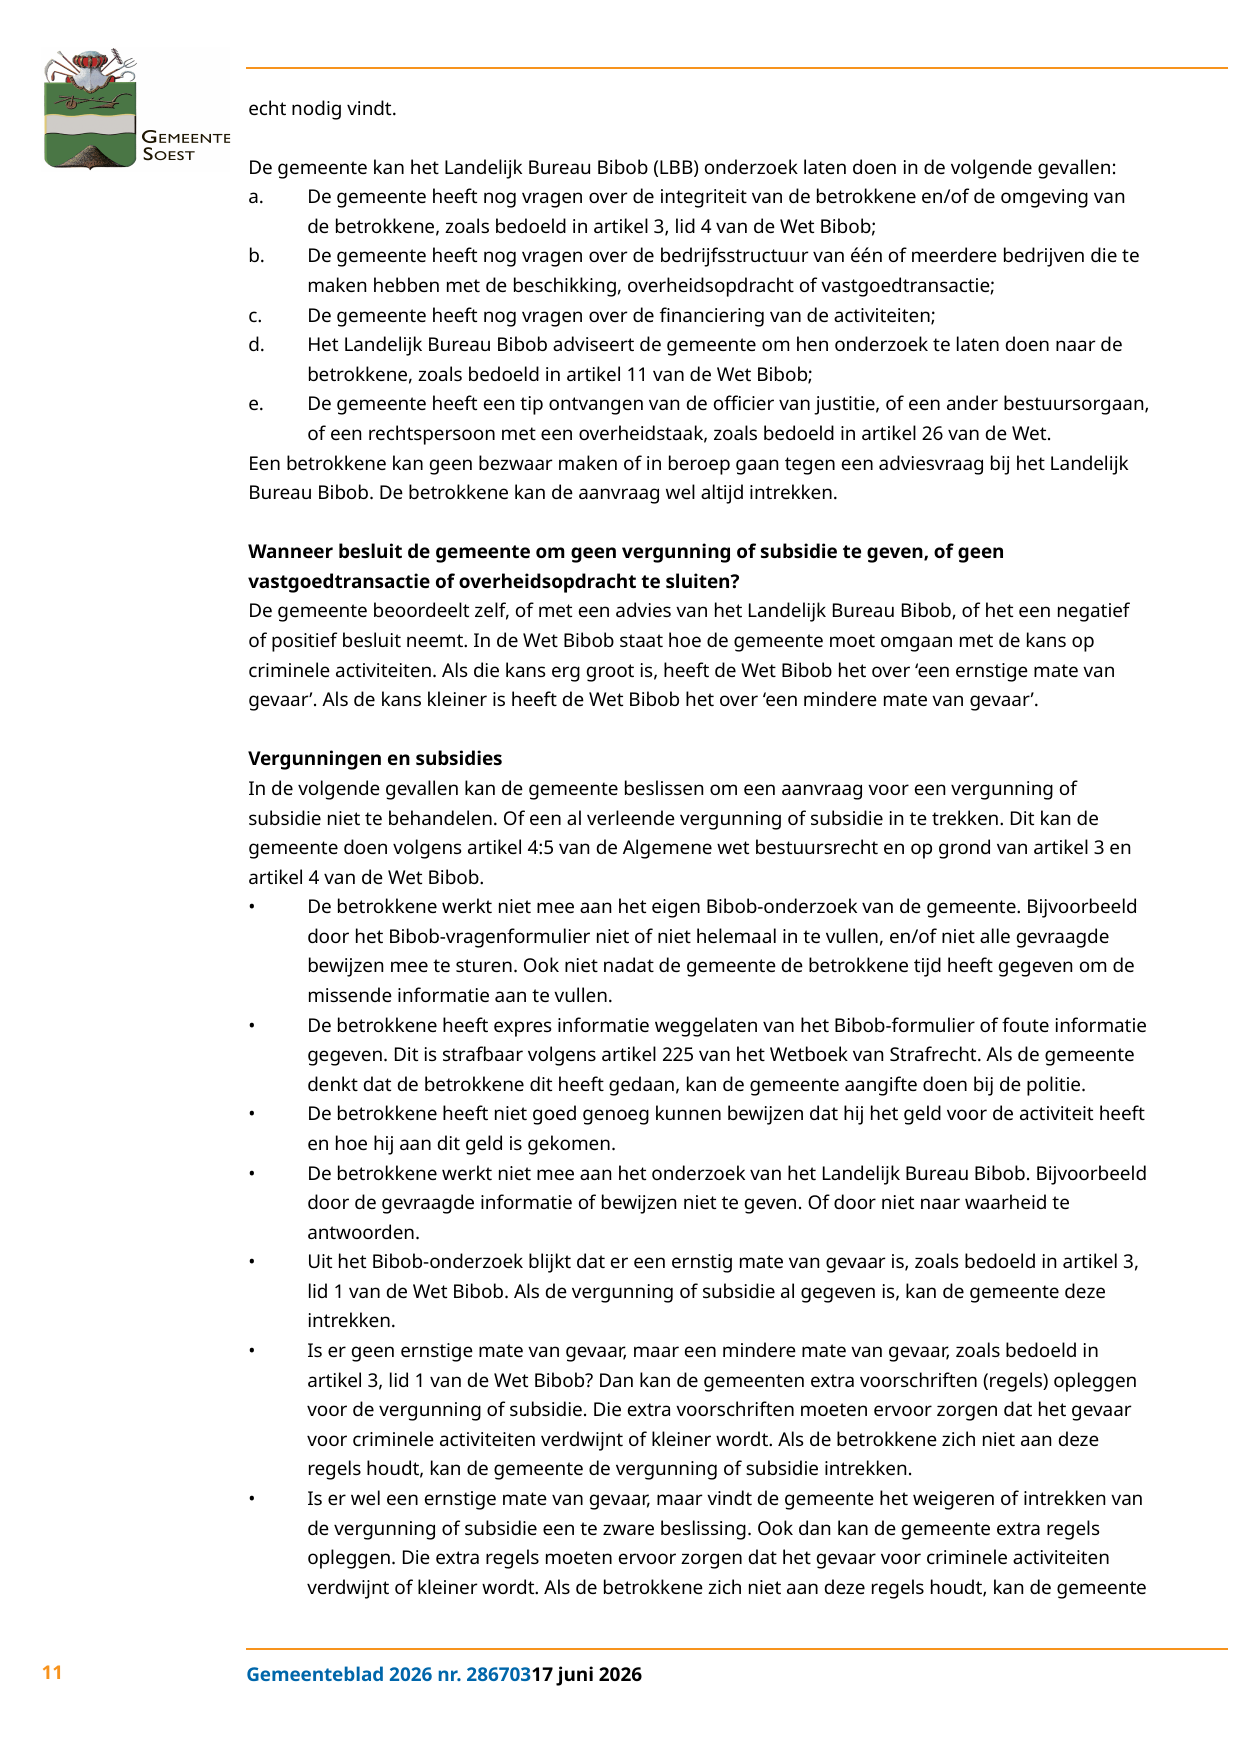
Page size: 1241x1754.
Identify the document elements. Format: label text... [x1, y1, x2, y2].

list De gemeente heeft een tip ontvangen van de officier van justitie, of een ander bestuursorgaan, of een rechtspersoon met een overheidstaak, zoals bedoeld in artikel 26 van de Wet. [248, 391, 1152, 446]
text De gemeente beoordeelt zelf, of met een advies van het Landelijk Bureau Bibob, of het een negatief of positief besluit neemt. In de Wet Bibob staat hoe de gemeente moet omgaan met de kans op criminele activiteiten. Als die kans erg groot is, heeft de Wet Bibob het over ‘een ernstige mate van gevaar’. Als de kans kleiner is heeft de Wet Bibob het over ‘een mindere mate van gevaar’. [248, 598, 1152, 712]
list De betrokkene werkt niet mee aan het eigen Bibob-onderzoek van de gemeente. Bijvoorbeeld door het Bibob-vragenformulier niet of niet helemaal in te vullen, en/of niet alle gevraagde bewijzen mee te sturen. Ook niet nadat de gemeente de betrokkene tijd heeft gegeven om de missende informatie aan te vullen. [248, 893, 1152, 1008]
picture [41, 47, 231, 172]
list Is er wel een ernstige mate van gevaar, maar vindt de gemeente het weigeren of intrekken van de vergunning of subsidie een te zware beslissing. Ook dan kan de gemeente extra regels opleggen. Die extra regels moeten ervoor zorgen dat het gevaar voor criminele activiteiten verdwijnt of kleiner wordt. Als de betrokkene zich niet aan deze regels houdt, kan de gemeente [248, 1485, 1152, 1600]
text De gemeente kan het Landelijk Bureau Bibob (LBB) onderzoek laten doen in de volgende gevallen: [248, 154, 1152, 180]
text echt nodig vindt. [248, 95, 1152, 121]
list De gemeente heeft nog vragen over de financiering van de activiteiten; [248, 302, 1152, 328]
list De gemeente heeft nog vragen over de integriteit van de betrokkene en/of de omgeving van de betrokkene, zoals bedoeld in artikel 3, lid 4 van de Wet Bibob; [248, 183, 1152, 239]
list De betrokkene heeft niet goed genoeg kunnen bewijzen dat hij het geld voor de activiteit heeft en hoe hij aan dit geld is gekomen. [248, 1101, 1152, 1156]
list Het Landelijk Bureau Bibob adviseert de gemeente om hen onderzoek te laten doen naar de betrokkene, zoals bedoeld in artikel 11 van de Wet Bibob; [248, 331, 1152, 387]
list Is er geen ernstige mate van gevaar, maar een mindere mate van gevaar, zoals bedoeld in artikel 3, lid 1 van de Wet Bibob? Dan kan de gemeenten extra voorschriften (regels) opleggen voor de vergunning of subsidie. Die extra voorschriften moeten ervoor zorgen dat het gevaar voor criminele activiteiten verdwijnt of kleiner wordt. Als de betrokkene zich niet aan deze regels houdt, kan de gemeente de vergunning of subsidie intrekken. [248, 1337, 1152, 1481]
text Een betrokkene kan geen bezwaar maken of in beroep gaan tegen een adviesvraag bij het Landelijk Bureau Bibob. De betrokkene kan de aanvraag wel altijd intrekken. [248, 450, 1152, 505]
list Uit het Bibob-onderzoek blijkt dat er een ernstig mate van gevaar is, zoals bedoeld in artikel 3, lid 1 van de Wet Bibob. Als de vergunning of subsidie al gegeven is, kan de gemeente deze intrekken. [248, 1248, 1152, 1333]
list De gemeente heeft nog vragen over de bedrijfsstructuur van één of meerdere bedrijven die te maken hebben met de beschikking, overheidsopdracht of vastgoedtransactie; [248, 243, 1152, 298]
list De betrokkene heeft expres informatie weggelaten van het Bibob-formulier of foute informatie gegeven. Dit is strafbaar volgens artikel 225 van het Wetboek van Strafrecht. Als de gemeente denkt dat de betrokkene dit heeft gedaan, kan de gemeente aangifte doen bij de politie. [248, 1012, 1152, 1097]
text Wanneer besluit de gemeente om geen vergunning of subsidie te geven, of geen vastgoedtransactie of overheidsopdracht te sluiten? [248, 538, 1152, 594]
text Vergunningen en subsidies [248, 746, 1152, 771]
text In de volgende gevallen kan de gemeente beslissen om een aanvraag voor een vergunning of subsidie niet te behandelen. Of een al verleende vergunning of subsidie in te trekken. Dit kan de gemeente doen volgens artikel 4:5 van de Algemene wet bestuursrecht en op grond van artikel 3 en artikel 4 van de Wet Bibob. [248, 775, 1152, 890]
list De betrokkene werkt niet mee aan het onderzoek van het Landelijk Bureau Bibob. Bijvoorbeeld door de gevraagde informatie of bewijzen niet te geven. Of door niet naar waarheid te antwoorden. [248, 1160, 1152, 1245]
